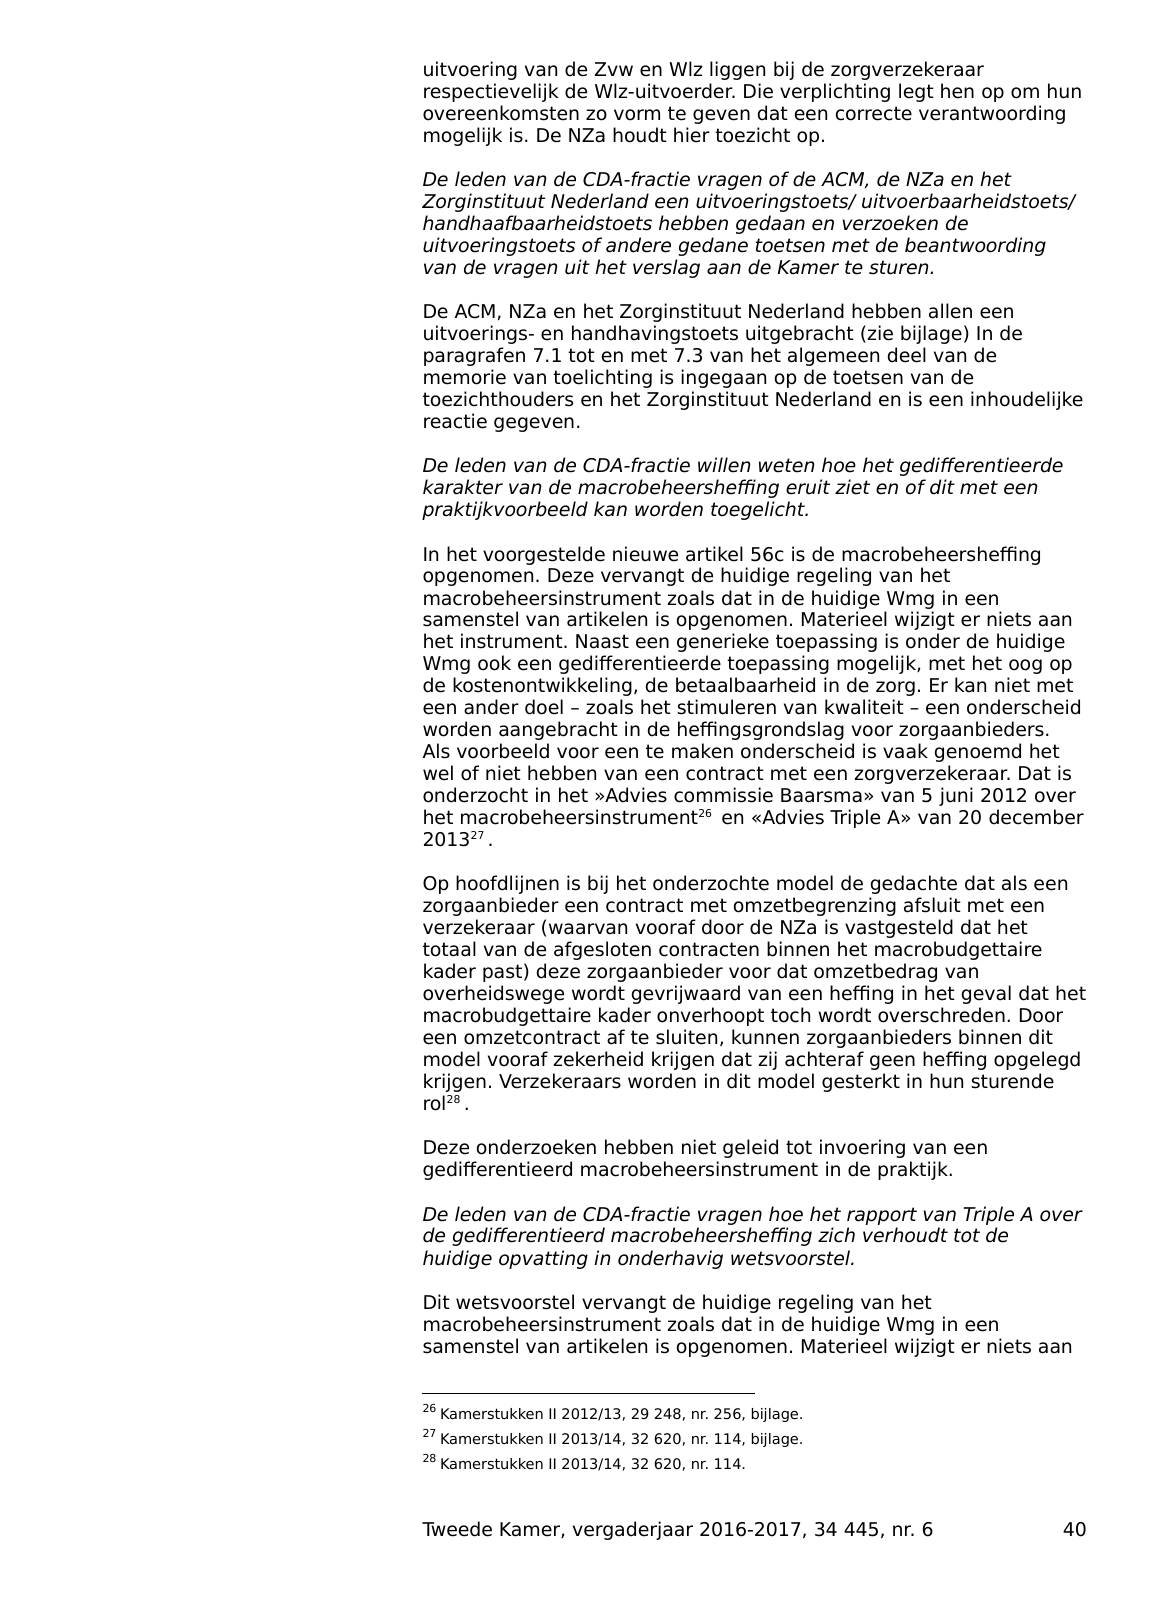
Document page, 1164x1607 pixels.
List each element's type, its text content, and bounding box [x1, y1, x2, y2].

text De leden van de CDA-fractie vragen of de ACM, de NZa en het Zorginstituut Nederland een uitvoeringstoets/ uitvoerbaarheidstoets/ handhaafbaarheidstoets hebben gedaan en verzoeken de uitvoeringstoets of andere gedane toetsen met de beantwoording van de vragen uit het verslag aan de Kamer te sturen. [422, 169, 1087, 279]
text Kamerstukken II 2012/13, 29 248, nr. 256, bijlage. [422, 1402, 1087, 1424]
text Op hoofdlijnen is bij het onderzochte model de gedachte dat als een zorgaanbieder een contract met omzetbegrenzing afsluit met een verzekeraar (waarvan vooraf door de NZa is vastgesteld dat het totaal van de afgesloten contracten binnen het macrobudgettaire kader past) deze zorgaanbieder voor dat omzetbedrag van overheidswege wordt gevrijwaard van een heffing in het geval dat het macrobudgettaire kader onverhoopt toch wordt overschreden. Door een omzetcontract af te sluiten, kunnen zorgaanbieders binnen dit model vooraf zekerheid krijgen dat zij achteraf geen heffing opgelegd krijgen. Verzekeraars worden in dit model gesterkt in hun sturende rol. [422, 873, 1087, 1115]
text De leden van de CDA-fractie willen weten hoe het gedifferentieerde karakter van de macrobeheersheffing eruit ziet en of dit met een praktijkvoorbeeld kan worden toegelicht. [422, 455, 1087, 521]
text Dit wetsvoorstel vervangt de huidige regeling van het macrobeheersinstrument zoals dat in de huidige Wmg in een samenstel van artikelen is opgenomen. Materieel wijzigt er niets aan [422, 1292, 1087, 1357]
text De leden van de CDA-fractie vragen hoe het rapport van Triple A over de gedifferentieerd macrobeheersheffing zich verhoudt tot de huidige opvatting in onderhavig wetsvoorstel. [422, 1203, 1087, 1269]
text Deze onderzoeken hebben niet geleid tot invoering van een gedifferentieerd macrobeheersinstrument in de praktijk. [422, 1137, 1087, 1181]
text In het voorgestelde nieuwe artikel 56c is de macrobeheersheffing opgenomen. Deze vervangt de huidige regeling van het macrobeheersinstrument zoals dat in de huidige Wmg in een samenstel van artikelen is opgenomen. Materieel wijzigt er niets aan het instrument. Naast een generieke toepassing is onder de huidige Wmg ook een gedifferentieerde toepassing mogelijk, met het oog op de kostenontwikkeling, de betaalbaarheid in de zorg. Er kan niet met een ander doel – zoals het stimuleren van kwaliteit – een onderscheid worden aangebracht in de heffingsgrondslag voor zorgaanbieders. [422, 543, 1087, 741]
text uitvoering van de Zvw en Wlz liggen bij de zorgverzekeraar respectievelijk de Wlz-uitvoerder. Die verplichting legt hen op om hun overeenkomsten zo vorm te geven dat een correcte verantwoording mogelijk is. De NZa houdt hier toezicht op. [422, 59, 1087, 147]
text De ACM, NZa en het Zorginstituut Nederland hebben allen een uitvoerings- en handhavingstoets uitgebracht (zie bijlage) In de paragrafen 7.1 tot en met 7.3 van het algemeen deel van de memorie van toelichting is ingegaan op de toetsen van de toezichthouders en het Zorginstituut Nederland en is een inhoudelijke reactie gegeven. [422, 301, 1087, 433]
text Als voorbeeld voor een te maken onderscheid is vaak genoemd het wel of niet hebben van een contract met een zorgverzekeraar. Dat is onderzocht in het »Advies commissie Baarsma» van 5 juni 2012 over het macrobeheersinstrument en «Advies Triple A» van 20 december 2013. [422, 741, 1087, 851]
text Kamerstukken II 2013/14, 32 620, nr. 114. [422, 1452, 1087, 1474]
text Kamerstukken II 2013/14, 32 620, nr. 114, bijlage. [422, 1427, 1087, 1449]
